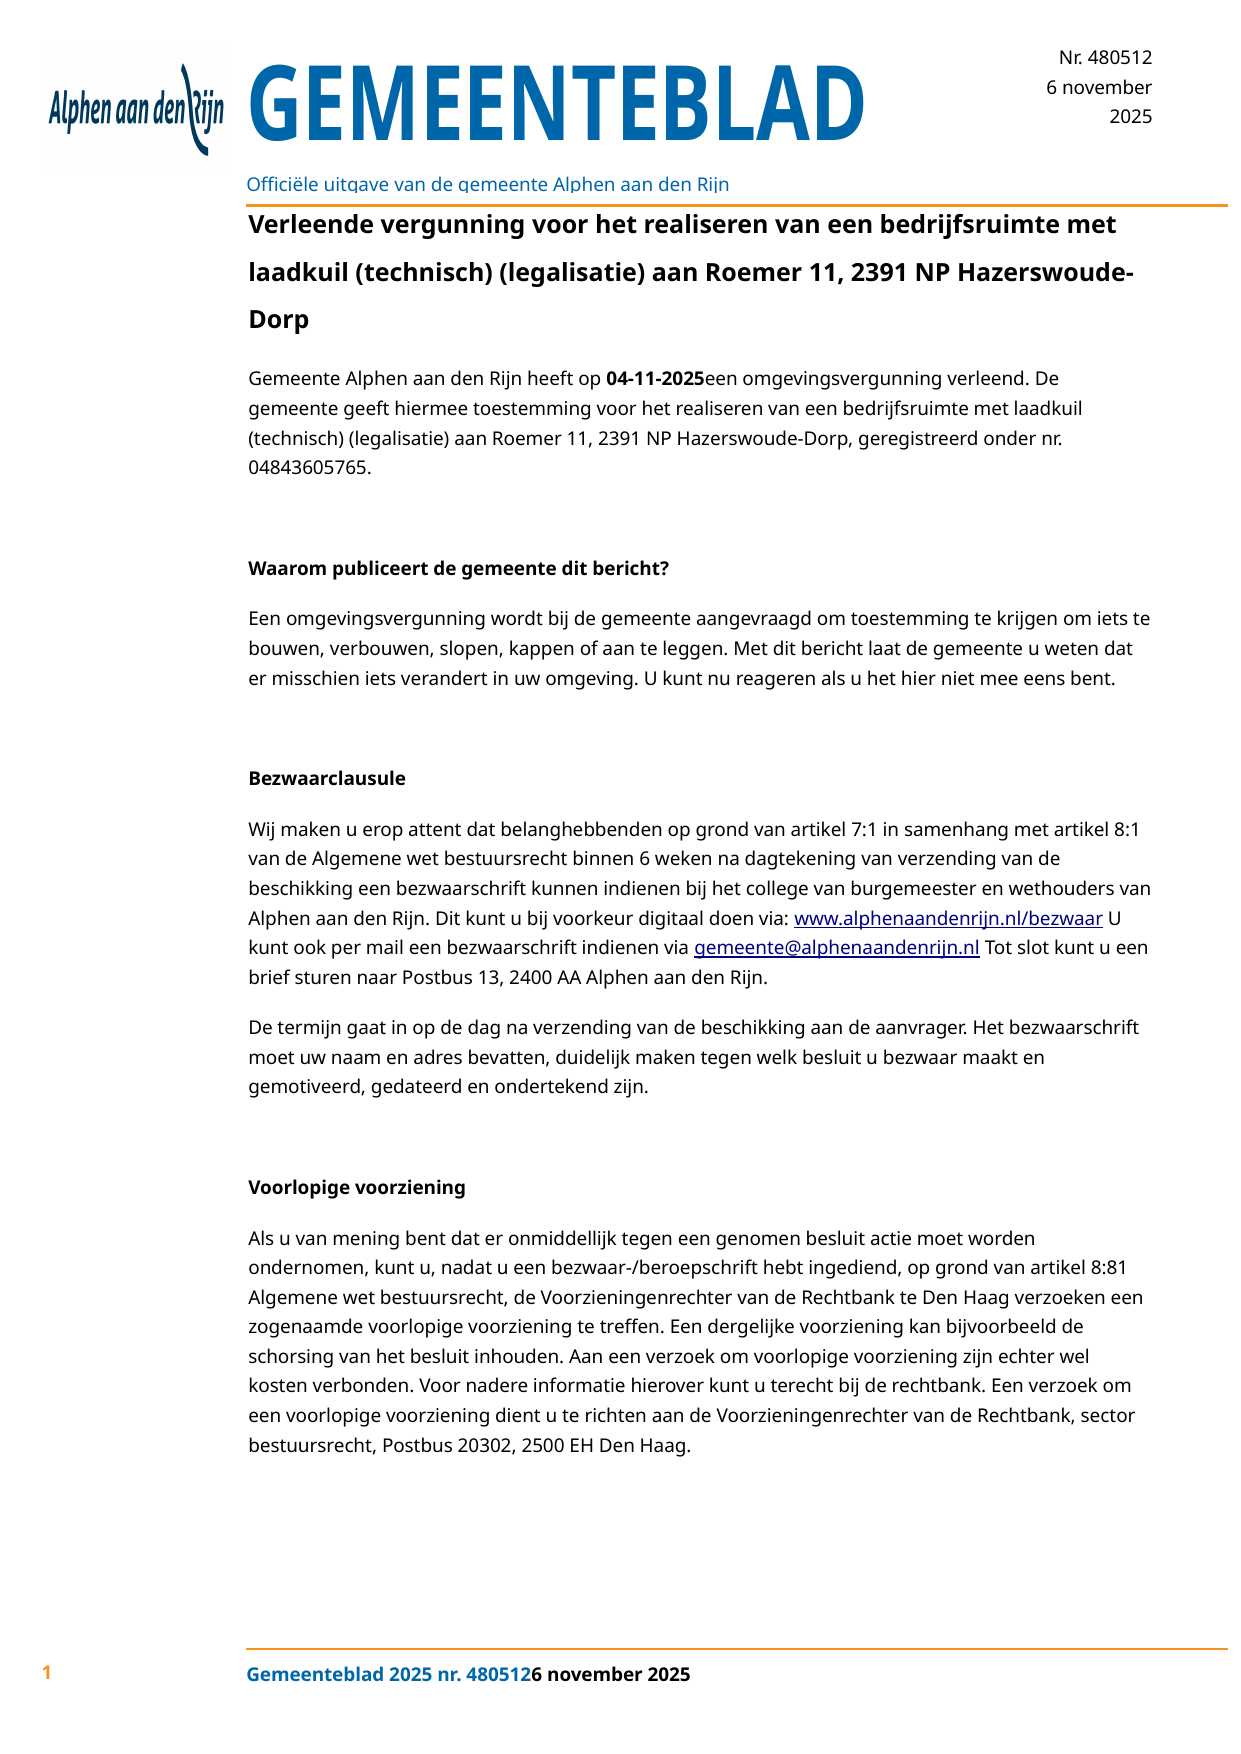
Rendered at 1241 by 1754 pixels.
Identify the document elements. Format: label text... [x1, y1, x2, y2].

text Wij maken u erop attent dat belanghebbenden op grond van artikel 7:1 in samenhang met artikel 8:1 van de Algemene wet bestuursrecht binnen 6 weken na dagtekening van verzending van de beschikking een bezwaarschrift kunnen indienen bij het college van burgemeester en wethouders van Alphen aan den Rijn. Dit kunt u bij voorkeur digitaal doen via: www.alphenaandenrijn.nl/bezwaar U kunt ook per mail een bezwaarschrift indienen via gemeente@alphenaandenrijn.nl Tot slot kunt u een brief sturen naar Postbus 13, 2400 AA Alphen aan den Rijn. [248, 816, 1152, 989]
text Voorlopige voorziening [248, 1174, 1152, 1200]
text Een omgevingsvergunning wordt bij de gemeente aangevraagd om toestemming te krijgen om iets te bouwen, verbouwen, slopen, kappen of aan te leggen. Met dit bericht laat de gemeente u weten dat er misschien iets verandert in uw omgeving. U kunt nu reageren als u het hier niet mee eens bent. [248, 606, 1152, 690]
text De termijn gaat in op de dag na verzending van de beschikking aan de aanvrager. Het bezwaarschrift moet uw naam en adres bevatten, duidelijk maken tegen welk besluit u bezwaar maakt en gemotiveerd, gedateerd en ondertekend zijn. [248, 1014, 1152, 1099]
text Bezwaarclausule [248, 766, 1152, 791]
text Gemeente Alphen aan den Rijn heeft op 04-11-2025een omgevingsvergunning verleend. De gemeente geeft hiermee toestemming voor het realiseren van een bedrijfsruimte met laadkuil (technisch) (legalisatie) aan Roemer 11, 2391 NP Hazerswoude-Dorp, geregistreerd onder nr. 04843605765. [248, 366, 1152, 480]
text Verleende vergunning voor het realiseren van een bedrijfsruimte met laadkuil (technisch) (legalisatie) aan Roemer 11, 2391 NP Hazerswoude-Dorp [248, 207, 1152, 336]
text Als u van mening bent dat er onmiddellijk tegen een genomen besluit actie moet worden ondernomen, kunt u, nadat u een bezwaar-/beroepschrift hebt ingediend, op grond van artikel 8:81 Algemene wet bestuursrecht, de Voorzieningenrechter van de Rechtbank te Den Haag verzoeken een zogenaamde voorlopige voorziening te treffen. Een dergelijke voorziening kan bijvoorbeeld de schorsing van het besluit inhouden. Aan een verzoek om voorlopige voorziening zijn echter wel kosten verbonden. Voor nadere informatie hierover kunt u terecht bij de rechtbank. Een verzoek om een voorlopige voorziening dient u te richten aan de Voorzieningenrechter van de Rechtbank, sector bestuursrecht, Postbus 20302, 2500 EH Den Haag. [248, 1225, 1152, 1457]
text Waarom publiceert de gemeente dit bericht? [248, 555, 1152, 581]
picture [41, 47, 231, 172]
